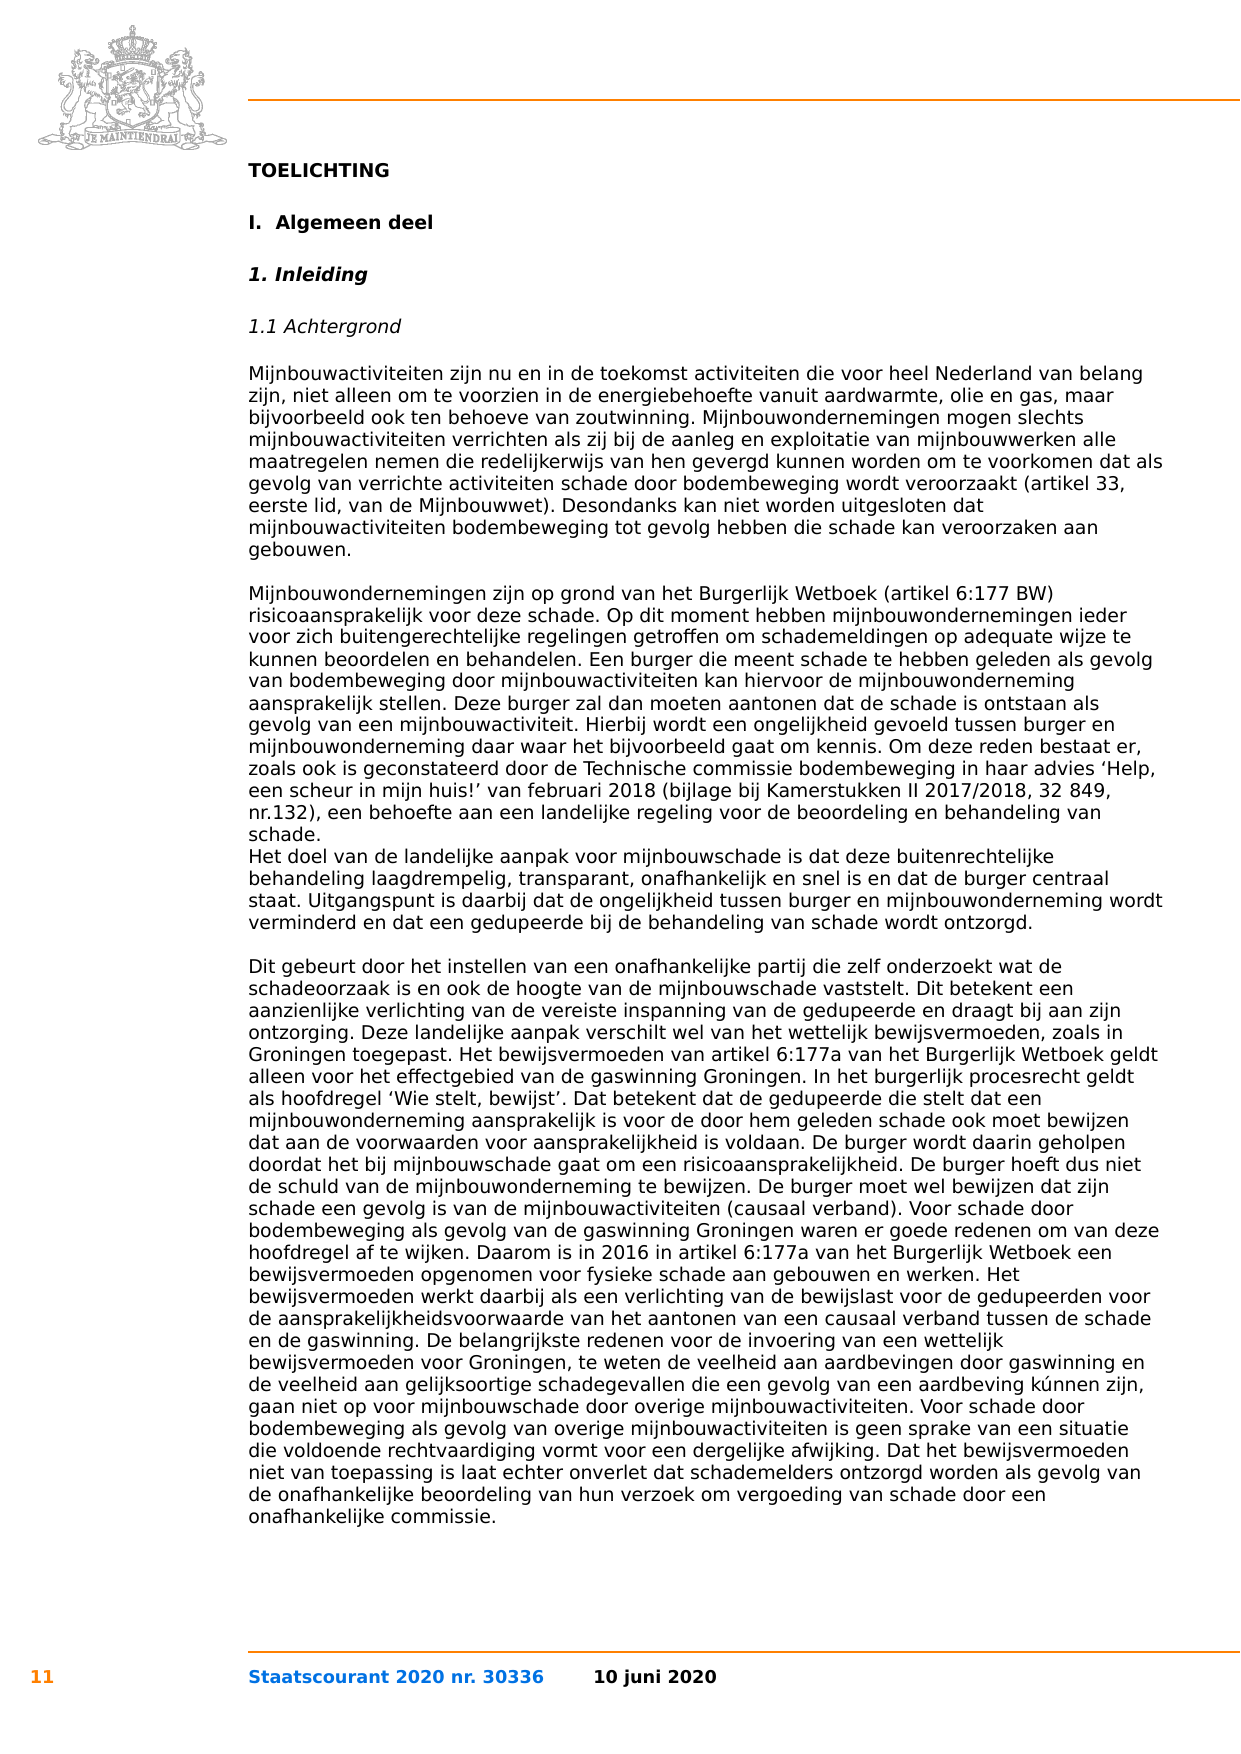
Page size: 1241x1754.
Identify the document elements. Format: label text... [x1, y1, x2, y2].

text Het doel van de landelijke aanpak voor mijnbouwschade is dat deze buitenrechtelijke behandeling laagdrempelig, transparant, onafhankelijk en snel is en dat de burger centraal staat. Uitgangspunt is daarbij dat de ongelijkheid tussen burger en mijnbouwonderneming wordt verminderd en dat een gedupeerde bij de behandeling van schade wordt ontzorgd. [248, 846, 1163, 934]
text Dit gebeurt door het instellen van een onafhankelijke partij die zelf onderzoekt wat de schadeoorzaak is en ook de hoogte van de mijnbouwschade vaststelt. Dit betekent een aanzienlijke verlichting van de vereiste inspanning van de gedupeerde en draagt bij aan zijn ontzorging. Deze landelijke aanpak verschilt wel van het wettelijk bewijsvermoeden, zoals in Groningen toegepast. Het bewijsvermoeden van artikel 6:177a van het Burgerlijk Wetboek geldt alleen voor het effectgebied van de gaswinning Groningen. In het burgerlijk procesrecht geldt als hoofdregel ‘Wie stelt, bewijst’. Dat betekent dat de gedupeerde die stelt dat een mijnbouwonderneming aansprakelijk is voor de door hem geleden schade ook moet bewijzen dat aan de voorwaarden voor aansprakelijkheid is voldaan. De burger wordt daarin geholpen doordat het bij mijnbouwschade gaat om een risicoaansprakelijkheid. De burger hoeft dus niet de schuld van de mijnbouwonderneming te bewijzen. De burger moet wel bewijzen dat zijn schade een gevolg is van de mijnbouwactiviteiten (causaal verband). Voor schade door bodembeweging als gevolg van de gaswinning Groningen waren er goede redenen om van deze hoofdregel af te wijken. Daarom is in 2016 in artikel 6:177a van het Burgerlijk Wetboek een bewijsvermoeden opgenomen voor fysieke schade aan gebouwen en werken. Het bewijsvermoeden werkt daarbij als een verlichting van de bewijslast voor de gedupeerden voor de aansprakelijkheidsvoorwaarde van het aantonen van een causaal verband tussen de schade en de gaswinning. De belangrijkste redenen voor de invoering van een wettelijk bewijsvermoeden voor Groningen, te weten de veelheid aan aardbevingen door gaswinning en de veelheid aan gelijksoortige schadegevallen die een gevolg van een aardbeving kúnnen zijn, gaan niet op voor mijnbouwschade door overige mijnbouwactiviteiten. Voor schade door bodembeweging als gevolg van overige mijnbouwactiviteiten is geen sprake van een situatie die voldoende rechtvaardiging vormt voor een dergelijke afwijking. Dat het bewijsvermoeden niet van toepassing is laat echter onverlet dat schademelders ontzorgd worden als gevolg van de onafhankelijke beoordeling van hun verzoek om vergoeding van schade door een onafhankelijke commissie. [248, 956, 1163, 1527]
subtitle 1.1 Achtergrond [248, 316, 1163, 338]
subtitle I. Algemeen deel [248, 212, 1163, 234]
picture [38, 25, 227, 150]
subtitle 1. Inleiding [248, 264, 1163, 286]
text Mijnbouwondernemingen zijn op grond van het Burgerlijk Wetboek (artikel 6:177 BW) risicoaansprakelijk voor deze schade. Op dit moment hebben mijnbouwondernemingen ieder voor zich buitengerechtelijke regelingen getroffen om schademeldingen op adequate wijze te kunnen beoordelen en behandelen. Een burger die meent schade te hebben geleden als gevolg van bodembeweging door mijnbouwactiviteiten kan hiervoor de mijnbouwonderneming aansprakelijk stellen. Deze burger zal dan moeten aantonen dat de schade is ontstaan als gevolg van een mijnbouwactiviteit. Hierbij wordt een ongelijkheid gevoeld tussen burger en mijnbouwonderneming daar waar het bijvoorbeeld gaat om kennis. Om deze reden bestaat er, zoals ook is geconstateerd door de Technische commissie bodembeweging in haar advies ‘Help, een scheur in mijn huis!’ van februari 2018 (bijlage bij Kamerstukken II 2017/2018, 32 849, nr.132), een behoefte aan een landelijke regeling voor de beoordeling en behandeling van schade. [248, 582, 1163, 846]
subtitle TOELICHTING [248, 160, 1163, 182]
text Mijnbouwactiviteiten zijn nu en in de toekomst activiteiten die voor heel Nederland van belang zijn, niet alleen om te voorzien in de energiebehoefte vanuit aardwarmte, olie en gas, maar bijvoorbeeld ook ten behoeve van zoutwinning. Mijnbouwondernemingen mogen slechts mijnbouwactiviteiten verrichten als zij bij de aanleg en exploitatie van mijnbouwwerken alle maatregelen nemen die redelijkerwijs van hen gevergd kunnen worden om te voorkomen dat als gevolg van verrichte activiteiten schade door bodembeweging wordt veroorzaakt (artikel 33, eerste lid, van de Mijnbouwwet). Desondanks kan niet worden uitgesloten dat mijnbouwactiviteiten bodembeweging tot gevolg hebben die schade kan veroorzaken aan gebouwen. [248, 363, 1163, 561]
